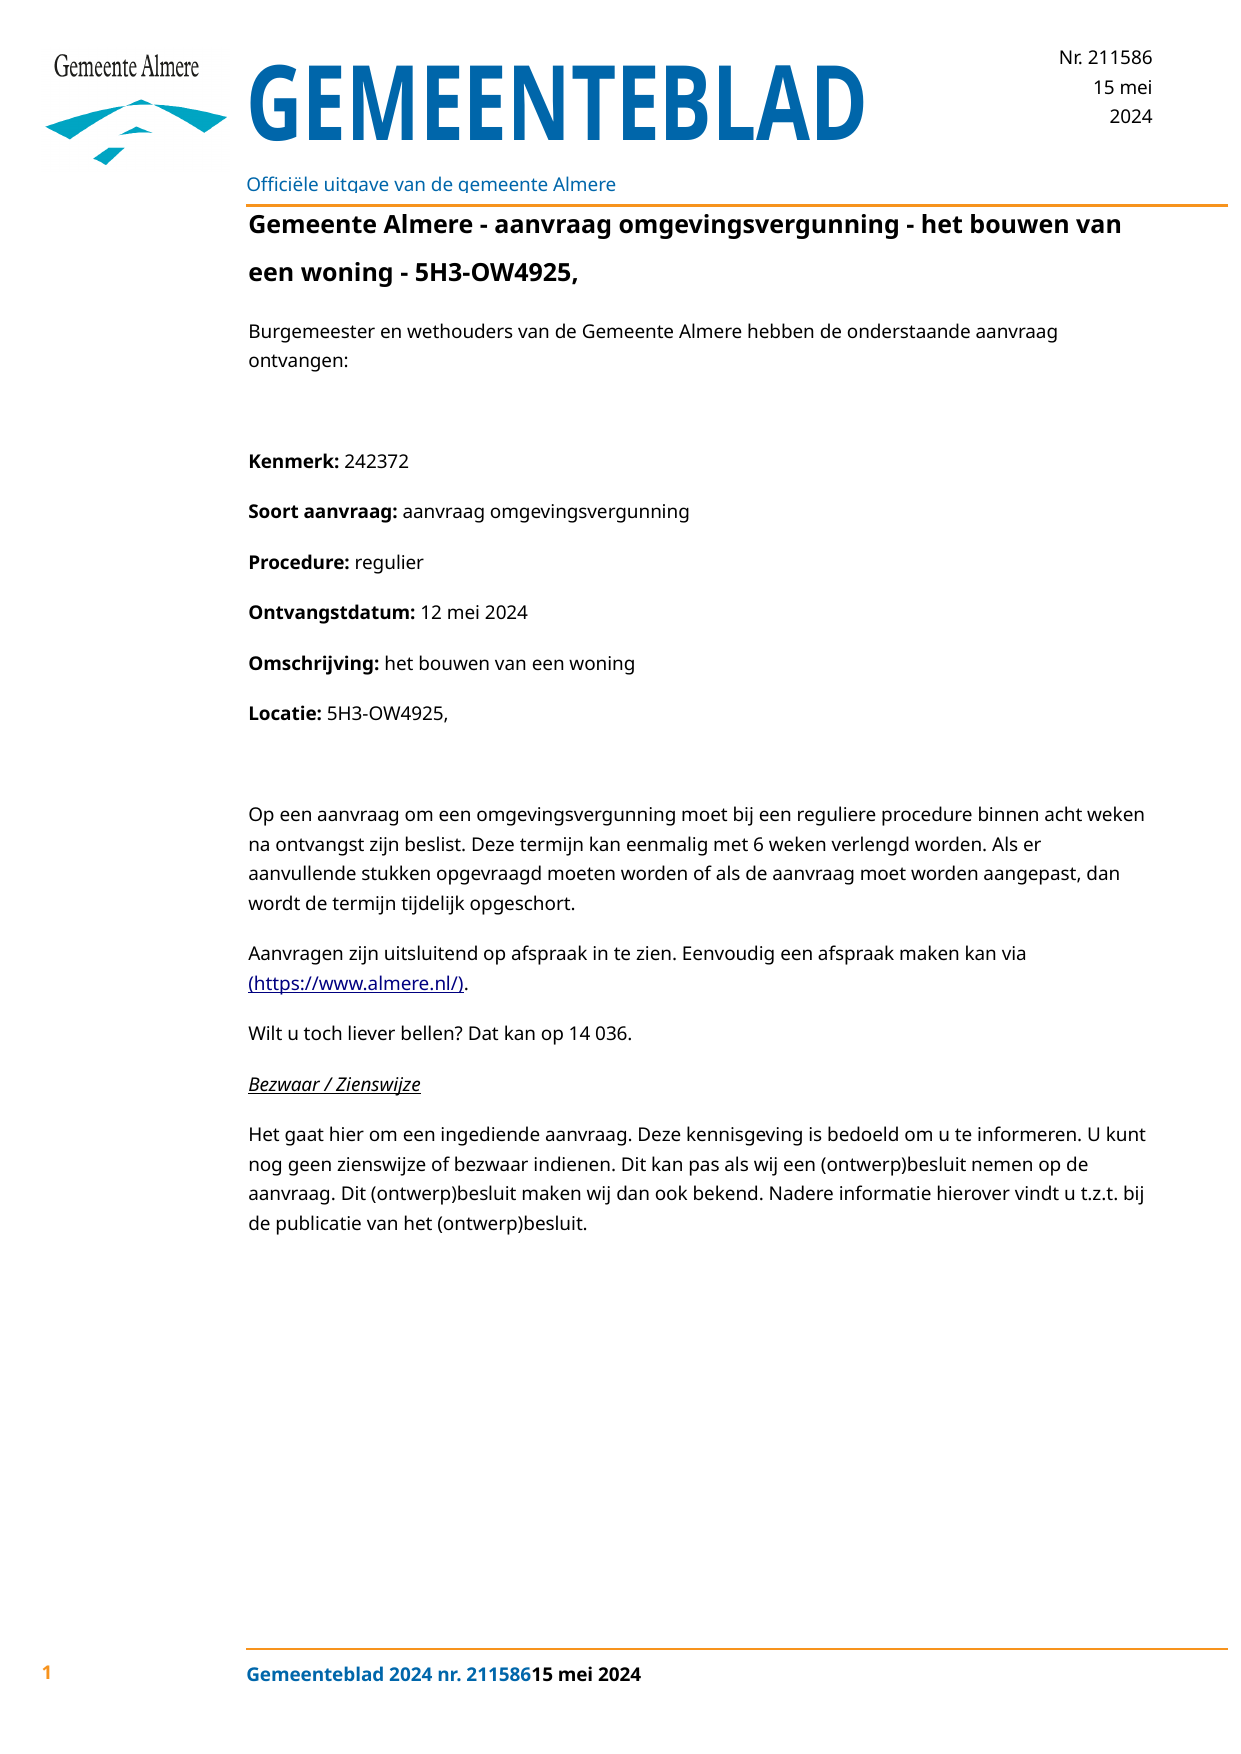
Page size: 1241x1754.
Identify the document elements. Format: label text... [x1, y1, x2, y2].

text Procedure: regulier [248, 549, 1152, 575]
text Gemeente Almere - aanvraag omgevingsvergunning - het bouwen van een woning - 5H3-OW4925, [248, 207, 1152, 288]
text Kenmerk: 242372 [248, 448, 1152, 474]
text Bezwaar / Zienswijze [248, 1071, 1152, 1097]
text Het gaat hier om een ingediende aanvraag. Deze kennisgeving is bedoeld om u te informeren. U kunt nog geen zienswijze of bezwaar indienen. Dit kan pas als wij een (ontwerp)besluit nemen op de aanvraag. Dit (ontwerp)besluit maken wij dan ook bekend. Nadere informatie hierover vindt u t.z.t. bij de publicatie van het (ontwerp)besluit. [248, 1121, 1152, 1236]
text Ontvangstdatum: 12 mei 2024 [248, 599, 1152, 625]
text Soort aanvraag: aanvraag omgevingsvergunning [248, 499, 1152, 524]
text Burgemeester en wethouders van de Gemeente Almere hebben de onderstaande aanvraag ontvangen: [248, 318, 1152, 373]
text Omschrijving: het bouwen van een woning [248, 650, 1152, 676]
text Aanvragen zijn uitsluitend op afspraak in te zien. Eenvoudig een afspraak maken kan via (https://www.almere.nl/). [248, 940, 1152, 996]
text Wilt u toch liever bellen? Dat kan op 14 036. [248, 1020, 1152, 1046]
picture [41, 47, 231, 172]
text Op een aanvraag om een omgevingsvergunning moet bij een reguliere procedure binnen acht weken na ontvangst zijn beslist. Deze termijn kan eenmalig met 6 weken verlengd worden. Als er aanvullende stukken opgevraagd moeten worden of als de aanvraag moet worden aangepast, dan wordt de termijn tijdelijk opgeschort. [248, 801, 1152, 916]
text Locatie: 5H3-OW4925, [248, 700, 1152, 726]
